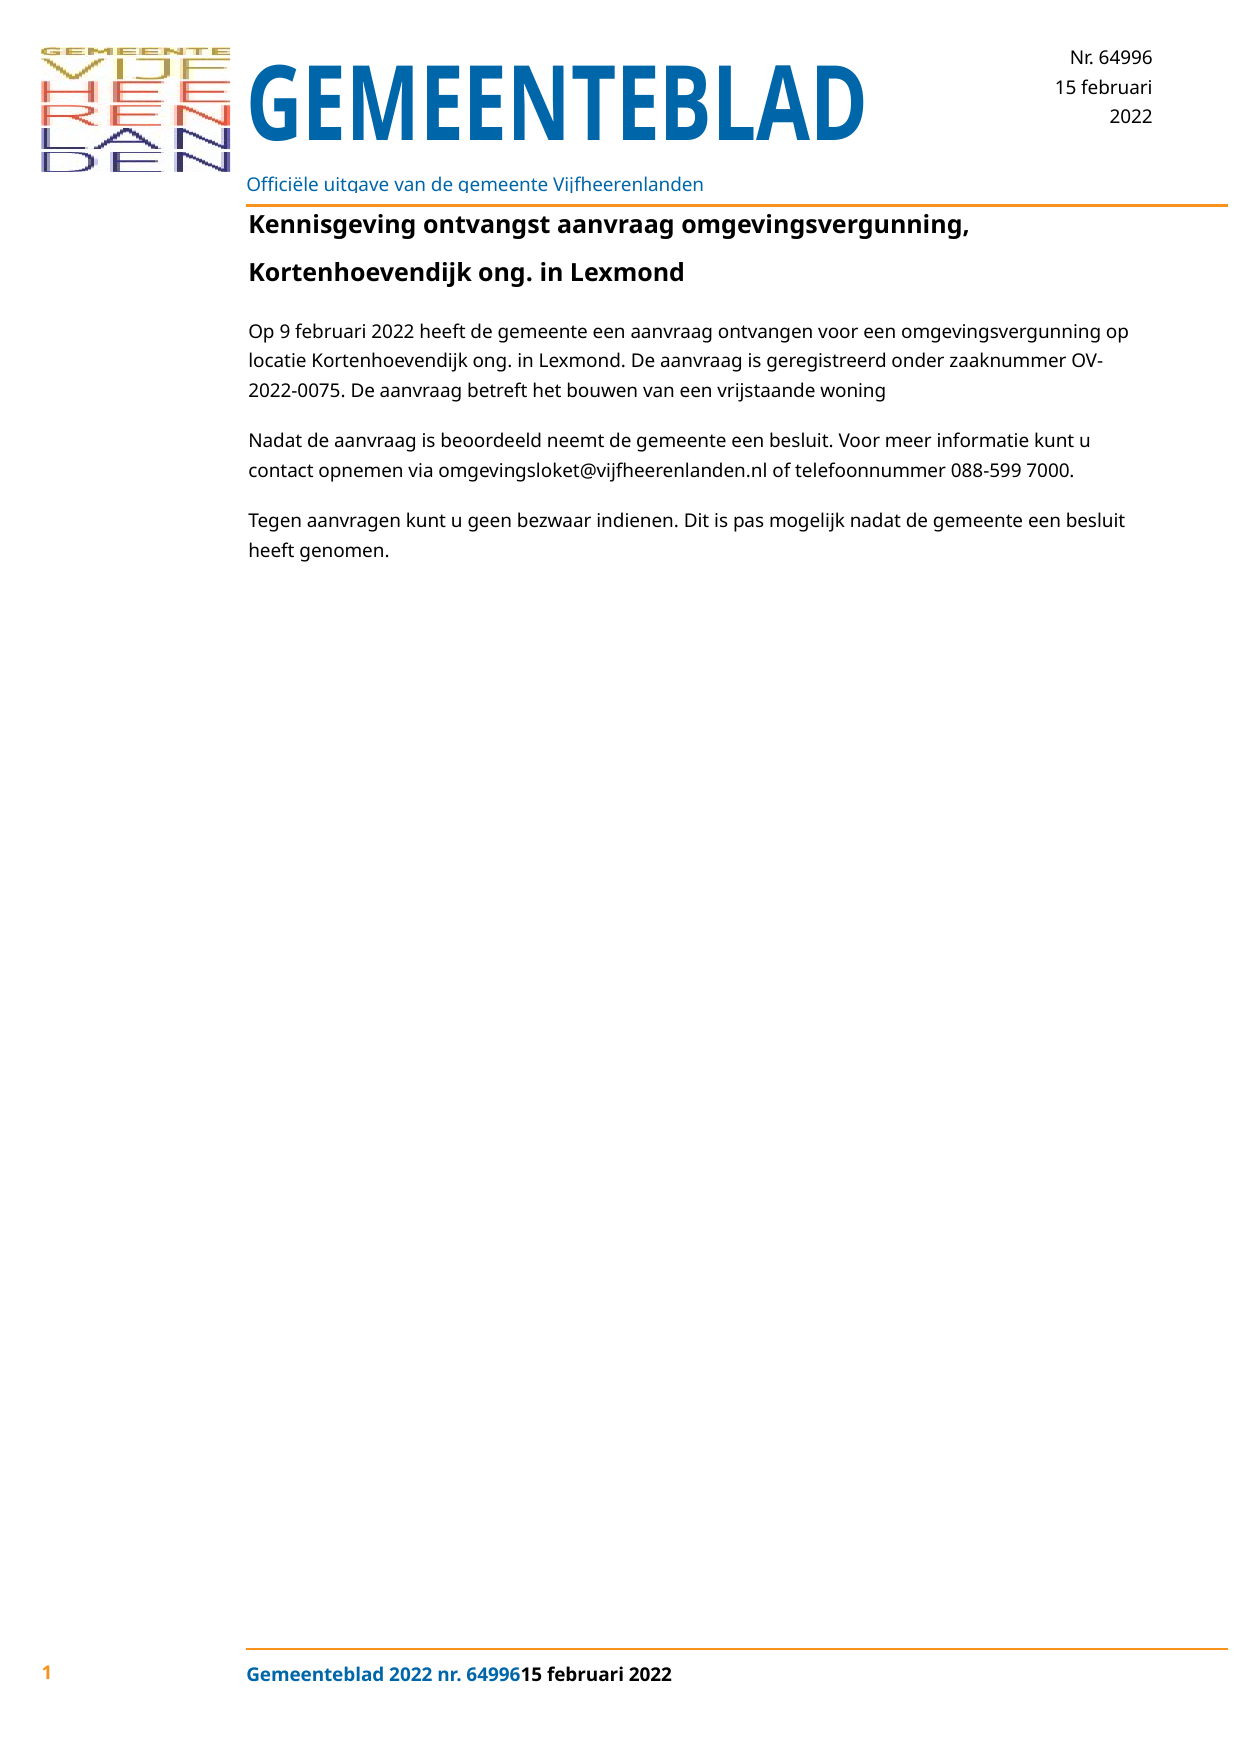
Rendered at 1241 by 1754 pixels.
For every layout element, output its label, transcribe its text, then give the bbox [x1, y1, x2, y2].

text Nadat de aanvraag is beoordeeld neemt de gemeente een besluit. Voor meer informatie kunt u contact opnemen via omgevingsloket@vijfheerenlanden.nl of telefoonnummer 088-599 7000. [248, 427, 1152, 483]
text Kennisgeving ontvangst aanvraag omgevingsvergunning, Kortenhoevendijk ong. in Lexmond [248, 207, 1152, 288]
picture [41, 47, 231, 172]
text Tegen aanvragen kunt u geen bezwaar indienen. Dit is pas mogelijk nadat de gemeente een besluit heeft genomen. [248, 507, 1152, 563]
text Op 9 februari 2022 heeft de gemeente een aanvraag ontvangen voor een omgevingsvergunning op locatie Kortenhoevendijk ong. in Lexmond. De aanvraag is geregistreerd onder zaaknummer OV-2022-0075. De aanvraag betreft het bouwen van een vrijstaande woning [248, 318, 1152, 403]
